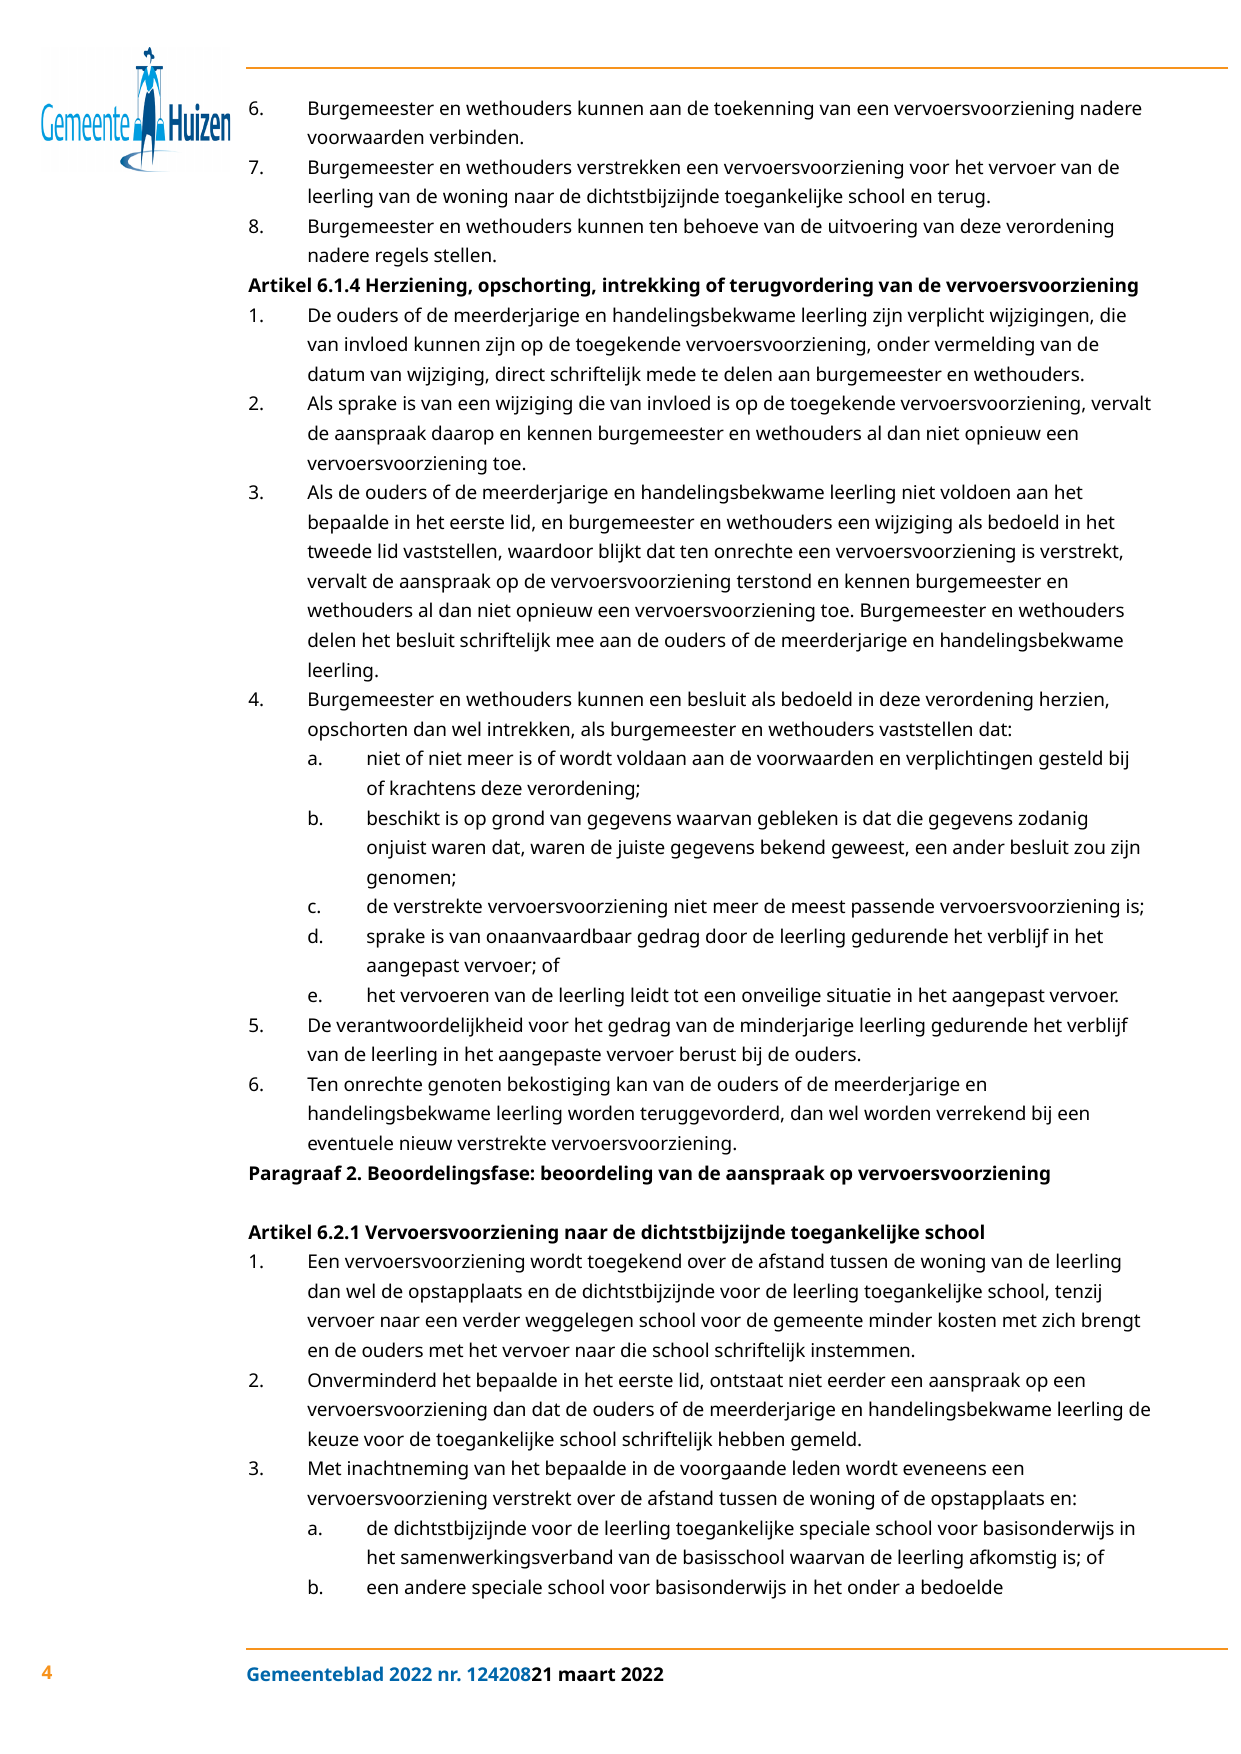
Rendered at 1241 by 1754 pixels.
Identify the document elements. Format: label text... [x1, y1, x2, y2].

list Als sprake is van een wijziging die van invloed is op de toegekende vervoersvoorziening, vervalt de aanspraak daarop en kennen burgemeester en wethouders al dan niet opnieuw een vervoersvoorziening toe. [248, 391, 1152, 476]
list De ouders of de meerderjarige en handelingsbekwame leerling zijn verplicht wijzigingen, die van invloed kunnen zijn op de toegekende vervoersvoorziening, onder vermelding van de datum van wijziging, direct schriftelijk mede te delen aan burgemeester en wethouders. [248, 302, 1152, 387]
list niet of niet meer is of wordt voldaan aan de voorwaarden en verplichtingen gesteld bij of krachtens deze verordening; [307, 746, 1152, 801]
list De verantwoordelijkheid voor het gedrag van de minderjarige leerling gedurende het verblijf van de leerling in het aangepaste vervoer berust bij de ouders. [248, 1012, 1152, 1067]
list sprake is van onaanvaardbaar gedrag door de leerling gedurende het verblijf in het aangepast vervoer; of [307, 923, 1152, 978]
list de dichtstbijzijnde voor de leerling toegankelijke speciale school voor basisonderwijs in het samenwerkingsverband van de basisschool waarvan de leerling afkomstig is; of [307, 1515, 1152, 1570]
text Paragraaf 2. Beoordelingsfase: beoordeling van de aanspraak op vervoersvoorziening [248, 1160, 1152, 1186]
text Artikel 6.1.4 Herziening, opschorting, intrekking of terugvordering van de vervoersvoorziening [248, 272, 1152, 298]
picture [41, 47, 231, 172]
list het vervoeren van de leerling leidt tot een onveilige situatie in het aangepast vervoer. [307, 982, 1152, 1008]
list Burgemeester en wethouders verstrekken een vervoersvoorziening voor het vervoer van de leerling van de woning naar de dichtstbijzijnde toegankelijke school en terug. [248, 154, 1152, 209]
text Artikel 6.2.1 Vervoersvoorziening naar de dichtstbijzijnde toegankelijke school [248, 1219, 1152, 1245]
list beschikt is op grond van gegevens waarvan gebleken is dat die gegevens zodanig onjuist waren dat, waren de juiste gegevens bekend geweest, een ander besluit zou zijn genomen; [307, 805, 1152, 890]
list een andere speciale school voor basisonderwijs in het onder a bedoelde [307, 1574, 1152, 1600]
list Met inachtneming van het bepaalde in de voorgaande leden wordt eveneens een vervoersvoorziening verstrekt over de afstand tussen de woning of de opstapplaats en: [248, 1456, 1152, 1511]
list Als de ouders of de meerderjarige en handelingsbekwame leerling niet voldoen aan het bepaalde in het eerste lid, en burgemeester en wethouders een wijziging als bedoeld in het tweede lid vaststellen, waardoor blijkt dat ten onrechte een vervoersvoorziening is verstrekt, vervalt de aanspraak op de vervoersvoorziening terstond en kennen burgemeester en wethouders al dan niet opnieuw een vervoersvoorziening toe. Burgemeester en wethouders delen het besluit schriftelijk mee aan de ouders of de meerderjarige en handelingsbekwame leerling. [248, 479, 1152, 683]
list Burgemeester en wethouders kunnen aan de toekenning van een vervoersvoorziening nadere voorwaarden verbinden. [248, 95, 1152, 150]
list de verstrekte vervoersvoorziening niet meer de meest passende vervoersvoorziening is; [307, 893, 1152, 919]
list Een vervoersvoorziening wordt toegekend over de afstand tussen de woning van de leerling dan wel de opstapplaats en de dichtstbijzijnde voor de leerling toegankelijke school, tenzij vervoer naar een verder weggelegen school voor de gemeente minder kosten met zich brengt en de ouders met het vervoer naar die school schriftelijk instemmen. [248, 1248, 1152, 1363]
list Burgemeester en wethouders kunnen een besluit als bedoeld in deze verordening herzien, opschorten dan wel intrekken, als burgemeester en wethouders vaststellen dat: [248, 686, 1152, 742]
list Ten onrechte genoten bekostiging kan van de ouders of de meerderjarige en handelingsbekwame leerling worden teruggevorderd, dan wel worden verrekend bij een eventuele nieuw verstrekte vervoersvoorziening. [248, 1071, 1152, 1156]
list Burgemeester en wethouders kunnen ten behoeve van de uitvoering van deze verordening nadere regels stellen. [248, 213, 1152, 268]
list Onverminderd het bepaalde in het eerste lid, ontstaat niet eerder een aanspraak op een vervoersvoorziening dan dat de ouders of de meerderjarige en handelingsbekwame leerling de keuze voor de toegankelijke school schriftelijk hebben gemeld. [248, 1367, 1152, 1452]
